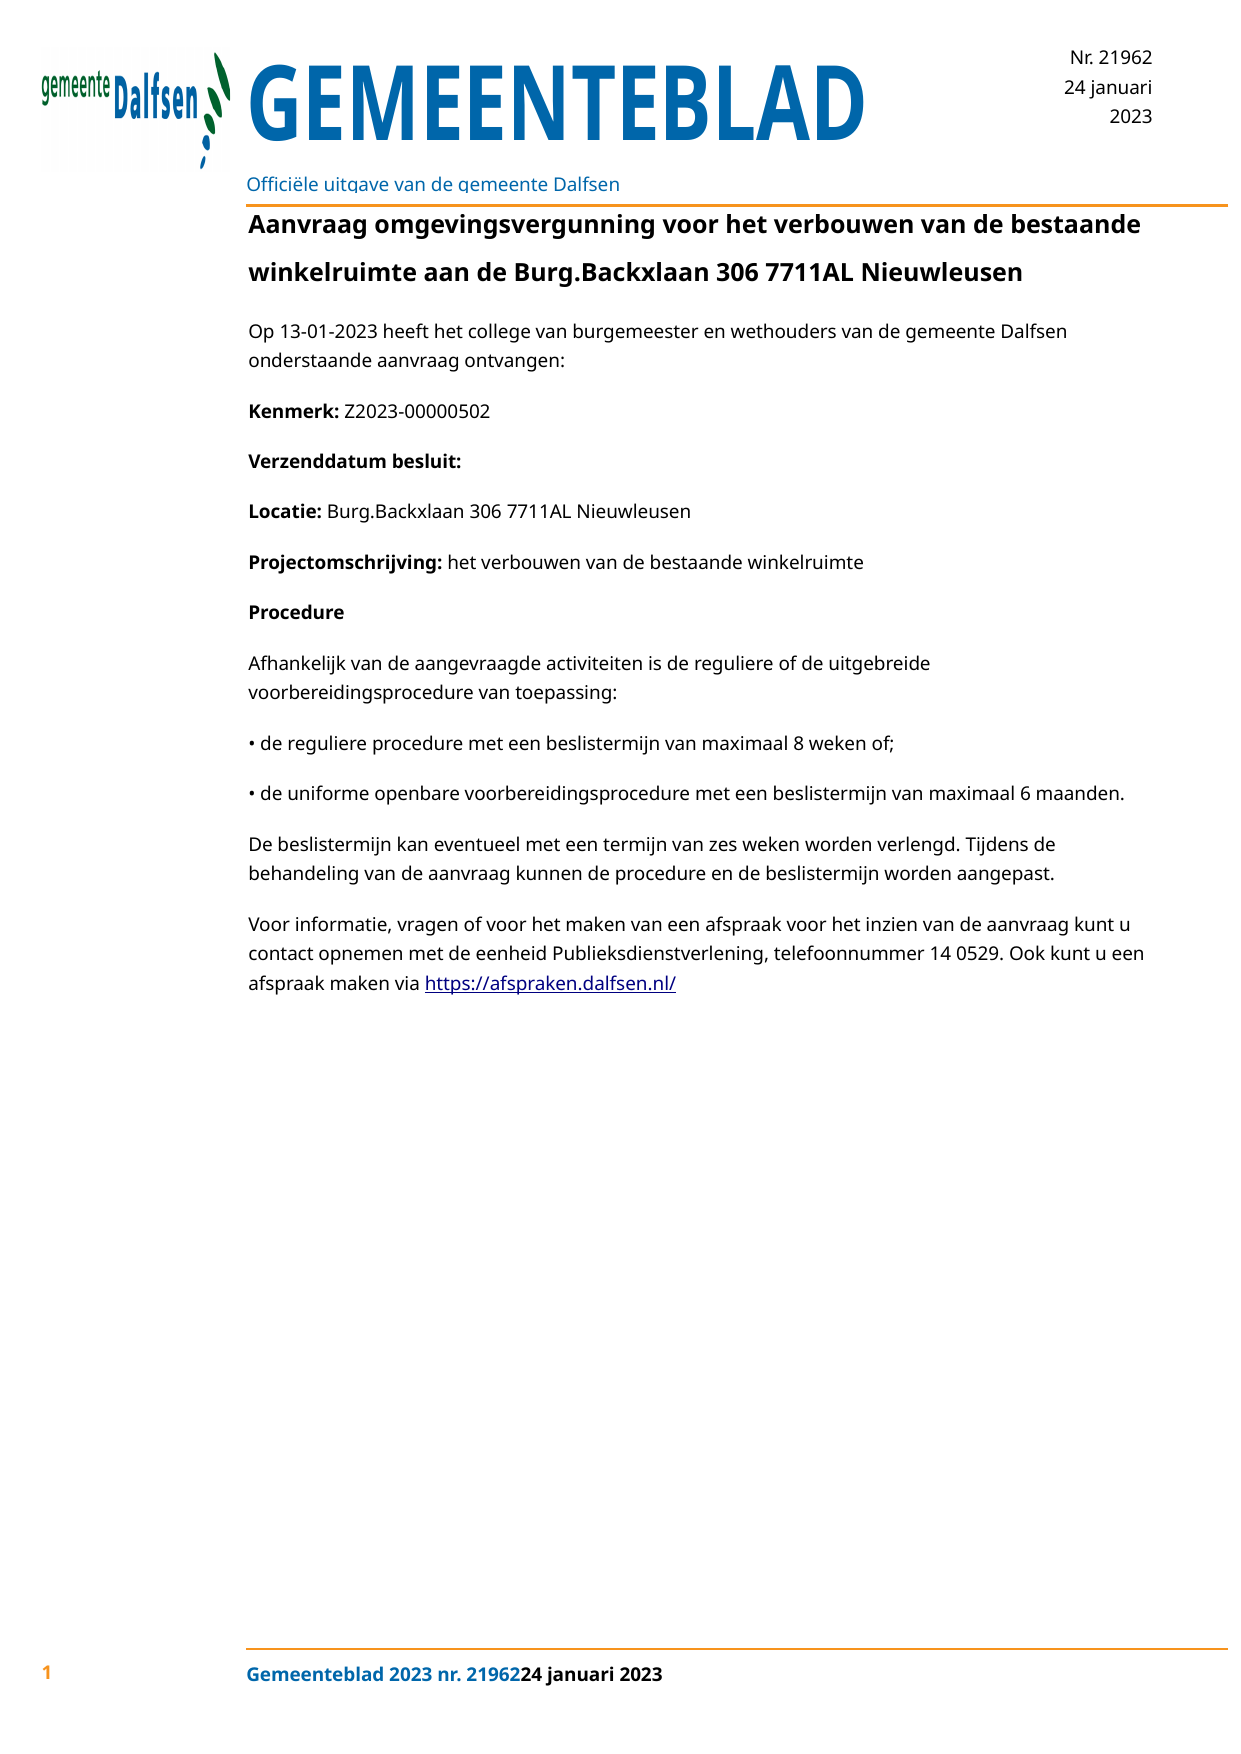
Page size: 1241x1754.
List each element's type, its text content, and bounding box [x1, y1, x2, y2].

text Aanvraag omgevingsvergunning voor het verbouwen van de bestaande winkelruimte aan de Burg.Backxlaan 306 7711AL Nieuwleusen [248, 207, 1152, 288]
text Voor informatie, vragen of voor het maken van een afspraak voor het inzien van de aanvraag kunt u contact opnemen met de eenheid Publieksdienstverlening, telefoonnummer 14 0529. Ook kunt u een afspraak maken via https://afspraken.dalfsen.nl/ [248, 911, 1152, 996]
text Locatie: Burg.Backxlaan 306 7711AL Nieuwleusen [248, 499, 1152, 524]
text Afhankelijk van de aangevraagde activiteiten is de reguliere of de uitgebreide voorbereidingsprocedure van toepassing: [248, 650, 1152, 705]
text Projectomschrijving: het verbouwen van de bestaande winkelruimte [248, 549, 1152, 575]
text Kenmerk: Z2023-00000502 [248, 398, 1152, 424]
text • de uniforme openbare voorbereidingsprocedure met een beslistermijn van maximaal 6 maanden. [248, 780, 1152, 806]
picture [41, 47, 231, 172]
text Verzenddatum besluit: [248, 448, 1152, 474]
text De beslistermijn kan eventueel met een termijn van zes weken worden verlengd. Tijdens de behandeling van de aanvraag kunnen de procedure en de beslistermijn worden aangepast. [248, 831, 1152, 886]
text Procedure [248, 599, 1152, 625]
text Op 13-01-2023 heeft het college van burgemeester en wethouders van de gemeente Dalfsen onderstaande aanvraag ontvangen: [248, 318, 1152, 373]
text • de reguliere procedure met een beslistermijn van maximaal 8 weken of; [248, 730, 1152, 756]
